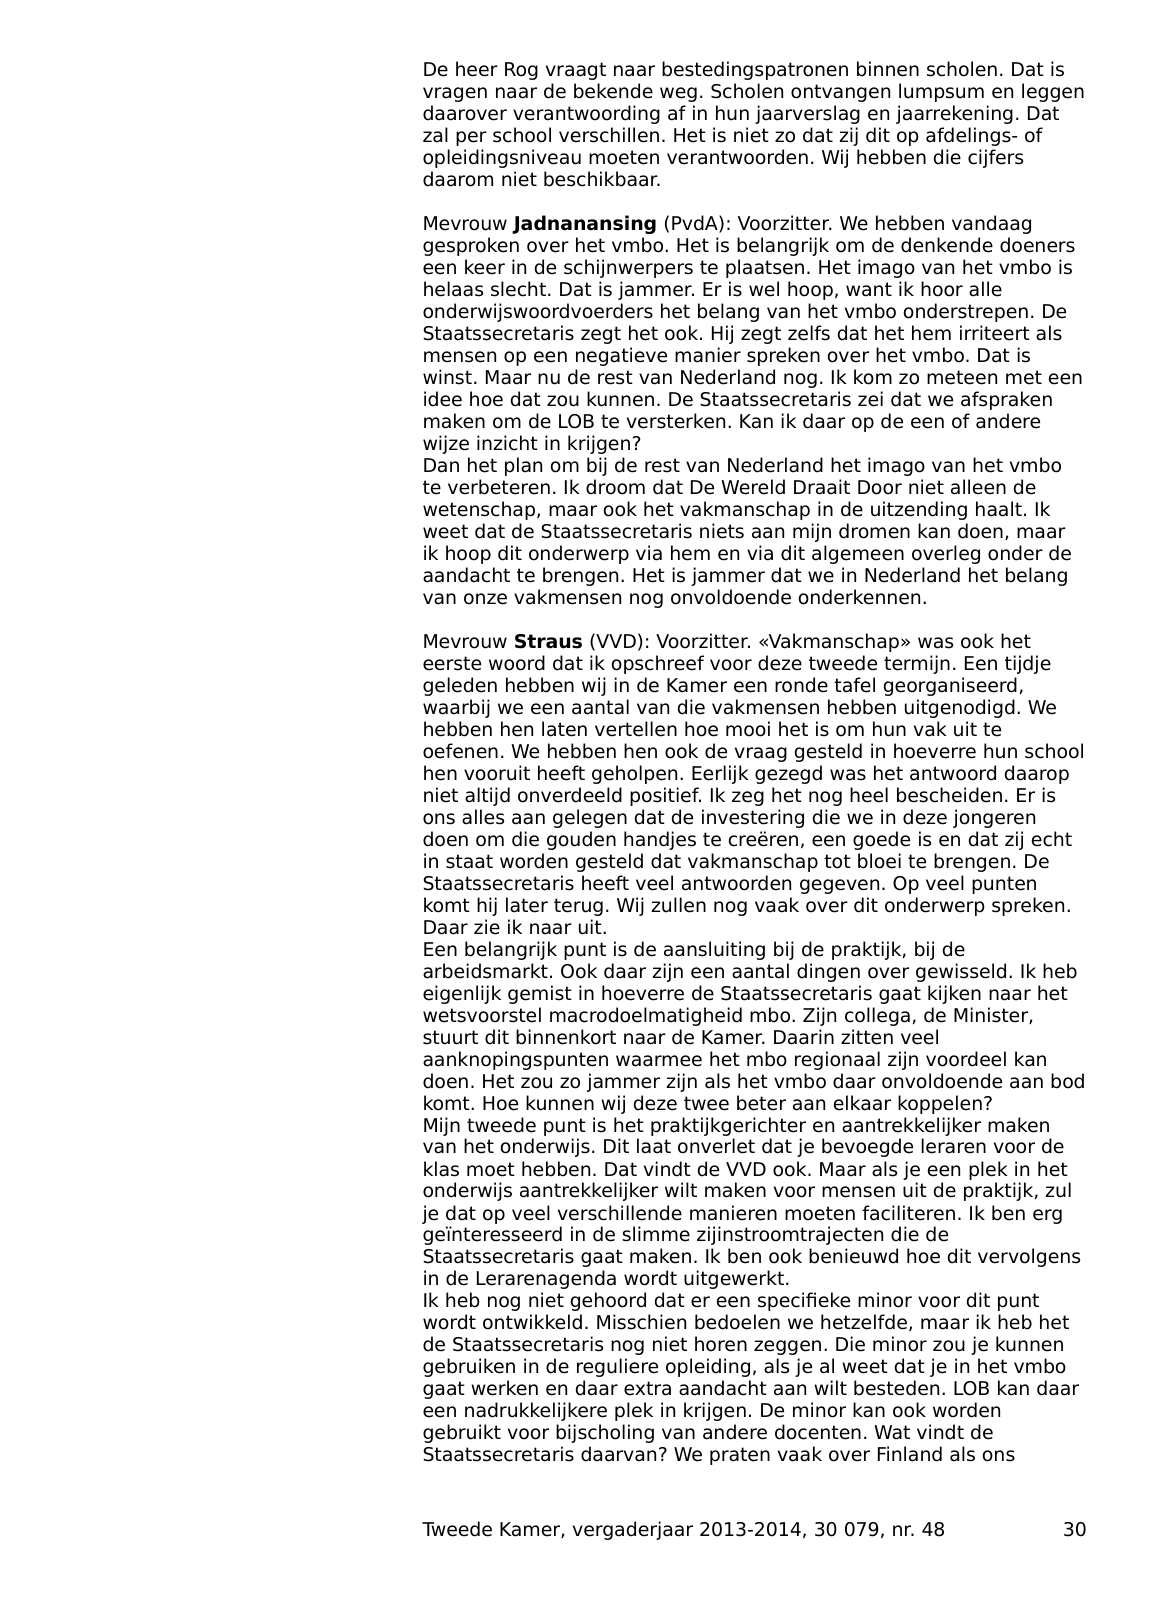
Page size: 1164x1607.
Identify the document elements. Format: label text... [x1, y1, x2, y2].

text Dan het plan om bij de rest van Nederland het imago van het vmbo te verbeteren. Ik droom dat De Wereld Draait Door niet alleen de wetenschap, maar ook het vakmanschap in de uitzending haalt. Ik weet dat de Staatssecretaris niets aan mijn dromen kan doen, maar ik hoop dit onderwerp via hem en via dit algemeen overleg onder de aandacht te brengen. Het is jammer dat we in Nederland het belang van onze vakmensen nog onvoldoende onderkennen. [422, 455, 1087, 609]
text Mevrouw Jadnanansing (PvdA): Voorzitter. We hebben vandaag gesproken over het vmbo. Het is belangrijk om de denkende doeners een keer in de schijnwerpers te plaatsen. Het imago van het vmbo is helaas slecht. Dat is jammer. Er is wel hoop, want ik hoor alle onderwijswoordvoerders het belang van het vmbo onderstrepen. De Staatssecretaris zegt het ook. Hij zegt zelfs dat het hem irriteert als mensen op een negatieve manier spreken over het vmbo. Dat is winst. Maar nu de rest van Nederland nog. Ik kom zo meteen met een idee hoe dat zou kunnen. De Staatssecretaris zei dat we afspraken maken om de LOB te versterken. Kan ik daar op de een of andere wijze inzicht in krijgen? [422, 213, 1087, 455]
text De heer Rog vraagt naar bestedingspatronen binnen scholen. Dat is vragen naar de bekende weg. Scholen ontvangen lumpsum en leggen daarover verantwoording af in hun jaarverslag en jaarrekening. Dat zal per school verschillen. Het is niet zo dat zij dit op afdelings- of opleidingsniveau moeten verantwoorden. Wij hebben die cijfers daarom niet beschikbaar. [422, 59, 1087, 191]
text Mijn tweede punt is het praktijkgerichter en aantrekkelijker maken van het onderwijs. Dit laat onverlet dat je bevoegde leraren voor de klas moet hebben. Dat vindt de VVD ook. Maar als je een plek in het onderwijs aantrekkelijker wilt maken voor mensen uit de praktijk, zul je dat op veel verschillende manieren moeten faciliteren. Ik ben erg geïnteresseerd in de slimme zijinstroomtrajecten die de Staatssecretaris gaat maken. Ik ben ook benieuwd hoe dit vervolgens in de Lerarenagenda wordt uitgewerkt. [422, 1114, 1087, 1290]
text Mevrouw Straus (VVD): Voorzitter. «Vakmanschap» was ook het eerste woord dat ik opschreef voor deze tweede termijn. Een tijdje geleden hebben wij in de Kamer een ronde tafel georganiseerd, waarbij we een aantal van die vakmensen hebben uitgenodigd. We hebben hen laten vertellen hoe mooi het is om hun vak uit te oefenen. We hebben hen ook de vraag gesteld in hoeverre hun school hen vooruit heeft geholpen. Eerlijk gezegd was het antwoord daarop niet altijd onverdeeld positief. Ik zeg het nog heel bescheiden. Er is ons alles aan gelegen dat de investering die we in deze jongeren doen om die gouden handjes te creëren, een goede is en dat zij echt in staat worden gesteld dat vakmanschap tot bloei te brengen. De Staatssecretaris heeft veel antwoorden gegeven. Op veel punten komt hij later terug. Wij zullen nog vaak over dit onderwerp spreken. Daar zie ik naar uit. [422, 631, 1087, 939]
text Een belangrijk punt is de aansluiting bij de praktijk, bij de arbeidsmarkt. Ook daar zijn een aantal dingen over gewisseld. Ik heb eigenlijk gemist in hoeverre de Staatssecretaris gaat kijken naar het wetsvoorstel macrodoelmatigheid mbo. Zijn collega, de Minister, stuurt dit binnenkort naar de Kamer. Daarin zitten veel aanknopingspunten waarmee het mbo regionaal zijn voordeel kan doen. Het zou zo jammer zijn als het vmbo daar onvoldoende aan bod komt. Hoe kunnen wij deze twee beter aan elkaar koppelen? [422, 939, 1087, 1114]
text Ik heb nog niet gehoord dat er een specifieke minor voor dit punt wordt ontwikkeld. Misschien bedoelen we hetzelfde, maar ik heb het de Staatssecretaris nog niet horen zeggen. Die minor zou je kunnen gebruiken in de reguliere opleiding, als je al weet dat je in het vmbo gaat werken en daar extra aandacht aan wilt besteden. LOB kan daar een nadrukkelijkere plek in krijgen. De minor kan ook worden gebruikt voor bijscholing van andere docenten. Wat vindt de Staatssecretaris daarvan? We praten vaak over Finland als ons [422, 1290, 1087, 1466]
